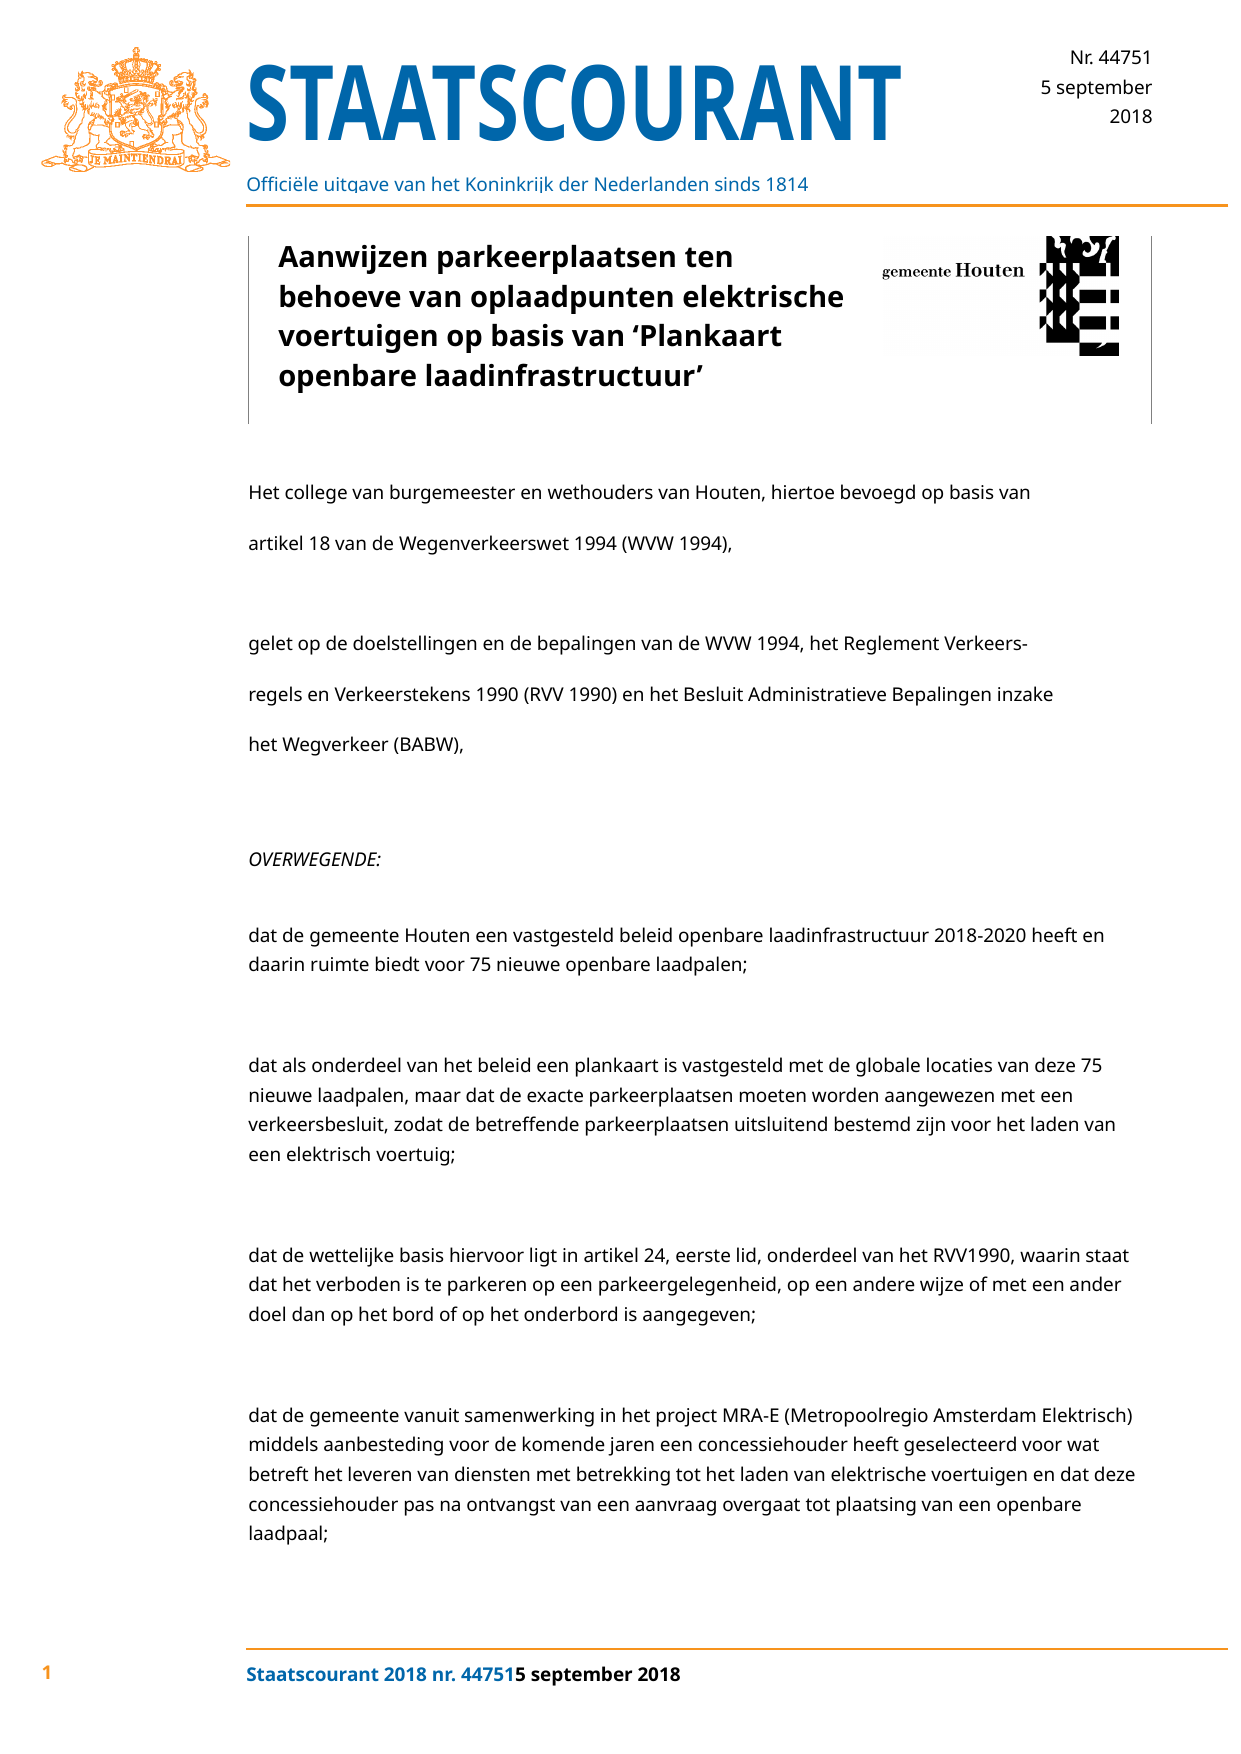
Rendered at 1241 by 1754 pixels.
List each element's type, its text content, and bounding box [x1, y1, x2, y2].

text dat de gemeente Houten een vastgesteld beleid openbare laadinfrastructuur 2018-2020 heeft en daarin ruimte biedt voor 75 nieuwe openbare laadpalen; [248, 922, 1152, 977]
picture [882, 236, 1119, 356]
text Het college van burgemeester en wethouders van Houten, hiertoe bevoegd op basis van [248, 479, 1152, 505]
text dat de wettelijke basis hiervoor ligt in artikel 24, eerste lid, onderdeel van het RVV1990, waarin staat dat het verboden is te parkeren op een parkeergelegenheid, op een andere wijze of met een ander doel dan op het bord of op het onderbord is aangegeven; [248, 1242, 1152, 1327]
text het Wegverkeer (BABW), [248, 731, 1152, 757]
text artikel 18 van de Wegenverkeerswet 1994 (WVW 1994), [248, 530, 1152, 556]
text dat als onderdeel van het beleid een plankaart is vastgesteld met de globale locaties van deze 75 nieuwe laadpalen, maar dat de exacte parkeerplaatsen moeten worden aangewezen met een verkeersbesluit, zodat de betreffende parkeerplaatsen uitsluitend bestemd zijn voor het laden van een elektrisch voertuig; [248, 1052, 1152, 1167]
text OVERWEGENDE: [248, 846, 1152, 872]
picture [41, 47, 231, 172]
text dat de gemeente vanuit samenwerking in het project MRA-E (Metropoolregio Amsterdam Elektrisch) middels aanbesteding voor de komende jaren een concessiehouder heeft geselecteerd voor wat betreft het leveren van diensten met betrekking tot het laden van elektrische voertuigen en dat deze concessiehouder pas na ontvangst van een aanvraag overgaat tot plaatsing van een openbare laadpaal; [248, 1402, 1152, 1546]
table_header [850, 236, 1151, 424]
text regels en Verkeerstekens 1990 (RVV 1990) en het Besluit Administratieve Bepalingen inzake [248, 681, 1152, 707]
text gelet op de doelstellingen en de bepalingen van de WVW 1994, het Reglement Verkeers- [248, 631, 1152, 656]
table_header Aanwijzen parkeerplaatsen ten behoeve van oplaadpunten elektrische voertuigen op basis van ‘Plankaart openbare laadinfrastructuur’ [249, 236, 850, 424]
